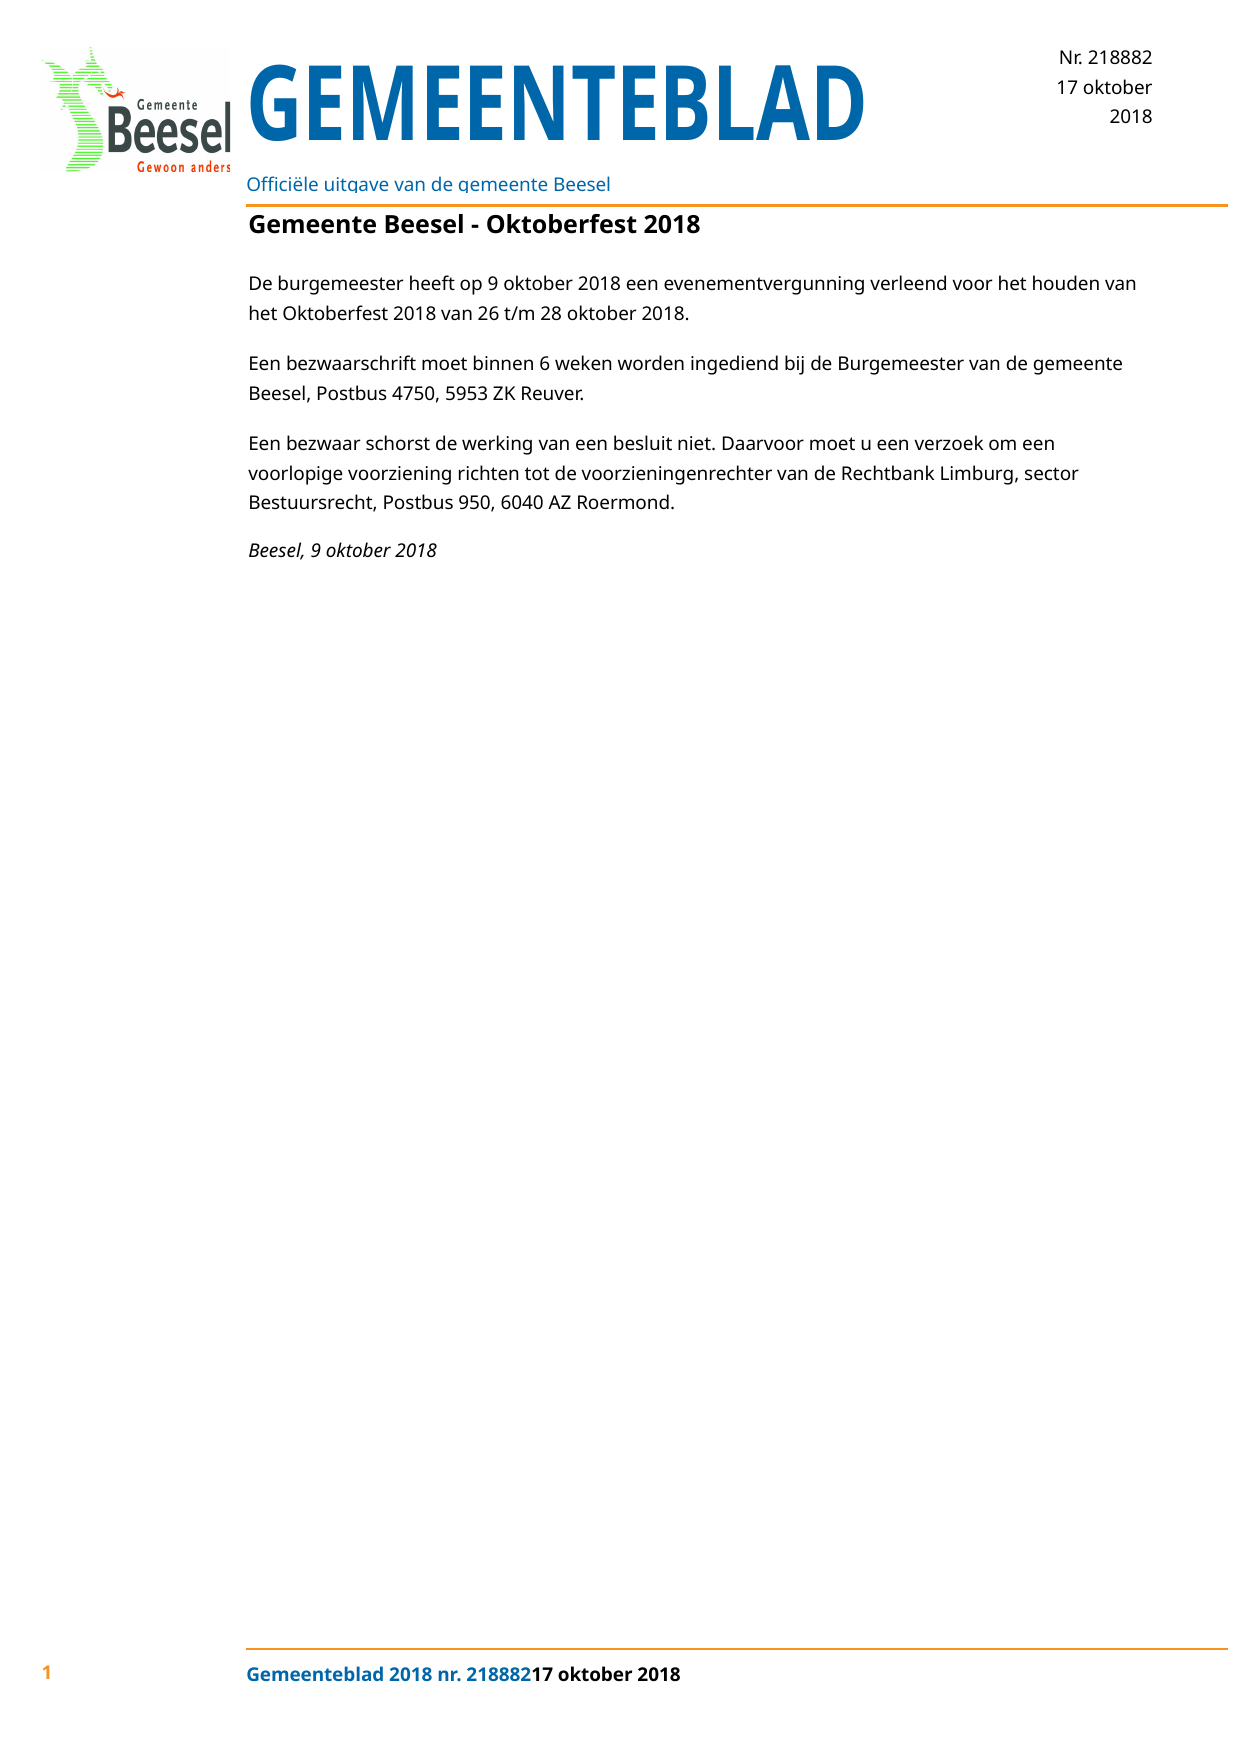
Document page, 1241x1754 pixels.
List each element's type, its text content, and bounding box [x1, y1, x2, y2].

text Beesel, 9 oktober 2018 [248, 537, 1152, 563]
picture [41, 47, 231, 172]
text Een bezwaar schorst de werking van een besluit niet. Daarvoor moet u een verzoek om een voorlopige voorziening richten tot de voorzieningenrechter van de Rechtbank Limburg, sector Bestuursrecht, Postbus 950, 6040 AZ Roermond. [248, 430, 1152, 515]
text De burgemeester heeft op 9 oktober 2018 een evenementvergunning verleend voor het houden van het Oktoberfest 2018 van 26 t/m 28 oktober 2018. [248, 270, 1152, 326]
text Een bezwaarschrift moet binnen 6 weken worden ingediend bij de Burgemeester van de gemeente Beesel, Postbus 4750, 5953 ZK Reuver. [248, 350, 1152, 406]
text Gemeente Beesel - Oktoberfest 2018 [248, 207, 1152, 241]
